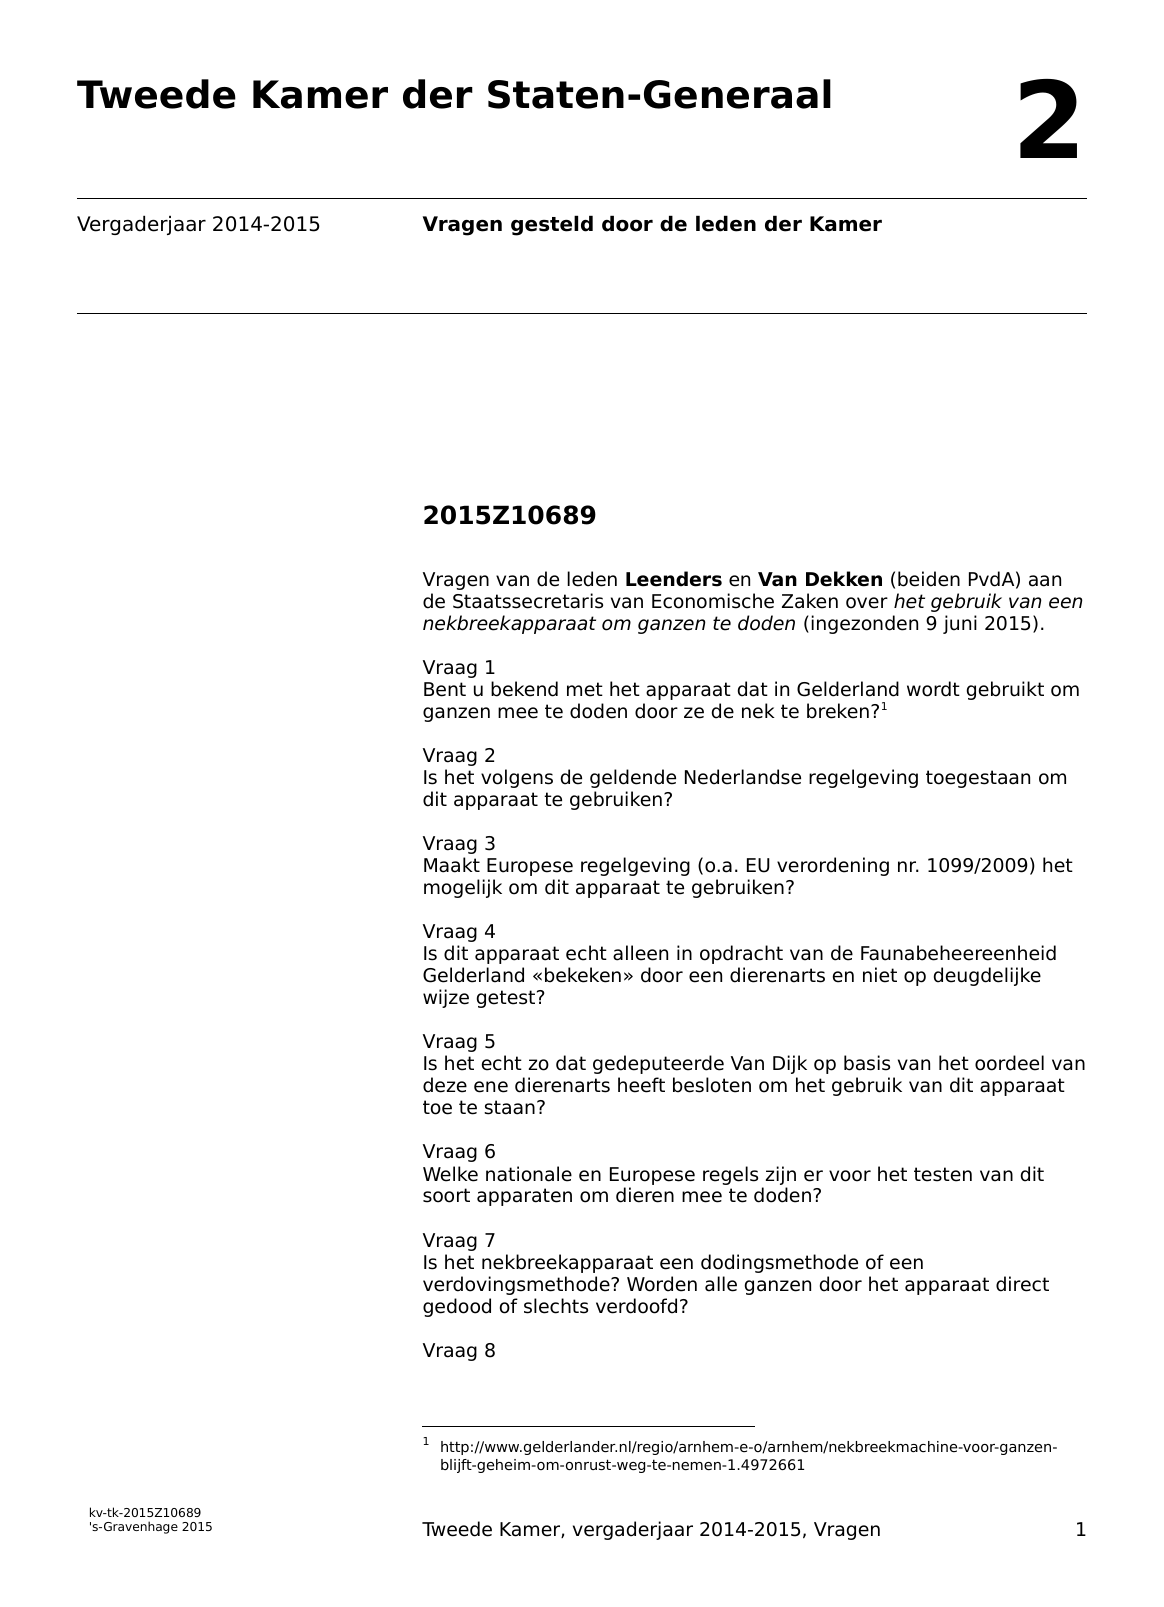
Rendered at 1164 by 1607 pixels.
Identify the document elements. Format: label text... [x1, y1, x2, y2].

text Welke nationale en Europese regels zijn er voor het testen van dit soort apparaten om dieren mee te doden? [422, 1163, 1087, 1207]
text http://www.gelderlander.nl/regio/arnhem-e-o/arnhem/nekbreekmachine-voor-ganzen-blijft-geheim-om-onrust-weg-te-nemen-1.4972661 [422, 1435, 1087, 1474]
text 's-Gravenhage 2015 [88, 1520, 323, 1534]
text Is dit apparaat echt alleen in opdracht van de Faunabeheereenheid Gelderland «bekeken» door een dierenarts en niet op deugdelijke wijze getest? [422, 943, 1087, 1009]
table_cell Vergaderjaar 2014-2015 [77, 199, 422, 313]
text Vragen van de leden Leenders en Van Dekken (beiden PvdA) aan de Staatssecretaris van Economische Zaken over het gebruik van een nekbreekapparaat om ganzen te doden (ingezonden 9 juni 2015). [422, 569, 1087, 635]
text Vraag 3 [422, 833, 1087, 855]
table_header 2 [886, 59, 1087, 198]
text Vraag 2 [422, 745, 1087, 767]
text Vraag 7 [422, 1229, 1087, 1252]
text 2015Z10689 [422, 501, 1087, 531]
text kv-tk-2015Z10689 [88, 1506, 323, 1520]
text Maakt Europese regelgeving (o.a. EU verordening nr. 1099/2009) het mogelijk om dit apparaat te gebruiken? [422, 855, 1087, 899]
text Vraag 8 [422, 1340, 1087, 1362]
table_cell Vragen gesteld door de leden der Kamer [422, 199, 1087, 313]
text Vraag 1 [422, 657, 1087, 679]
text Is het nekbreekapparaat een dodingsmethode of een verdovingsmethode? Worden alle ganzen door het apparaat direct gedood of slechts verdoofd? [422, 1252, 1087, 1317]
text Is het echt zo dat gedeputeerde Van Dijk op basis van het oordeel van deze ene dierenarts heeft besloten om het gebruik van dit apparaat toe te staan? [422, 1053, 1087, 1119]
table_header Tweede Kamer der Staten-Generaal [77, 59, 886, 198]
text Vraag 4 [422, 921, 1087, 943]
text Vraag 6 [422, 1141, 1087, 1163]
text Is het volgens de geldende Nederlandse regelgeving toegestaan om dit apparaat te gebruiken? [422, 767, 1087, 811]
text Vraag 5 [422, 1031, 1087, 1053]
text Bent u bekend met het apparaat dat in Gelderland wordt gebruikt om ganzen mee te doden door ze de nek te breken? [422, 679, 1087, 723]
